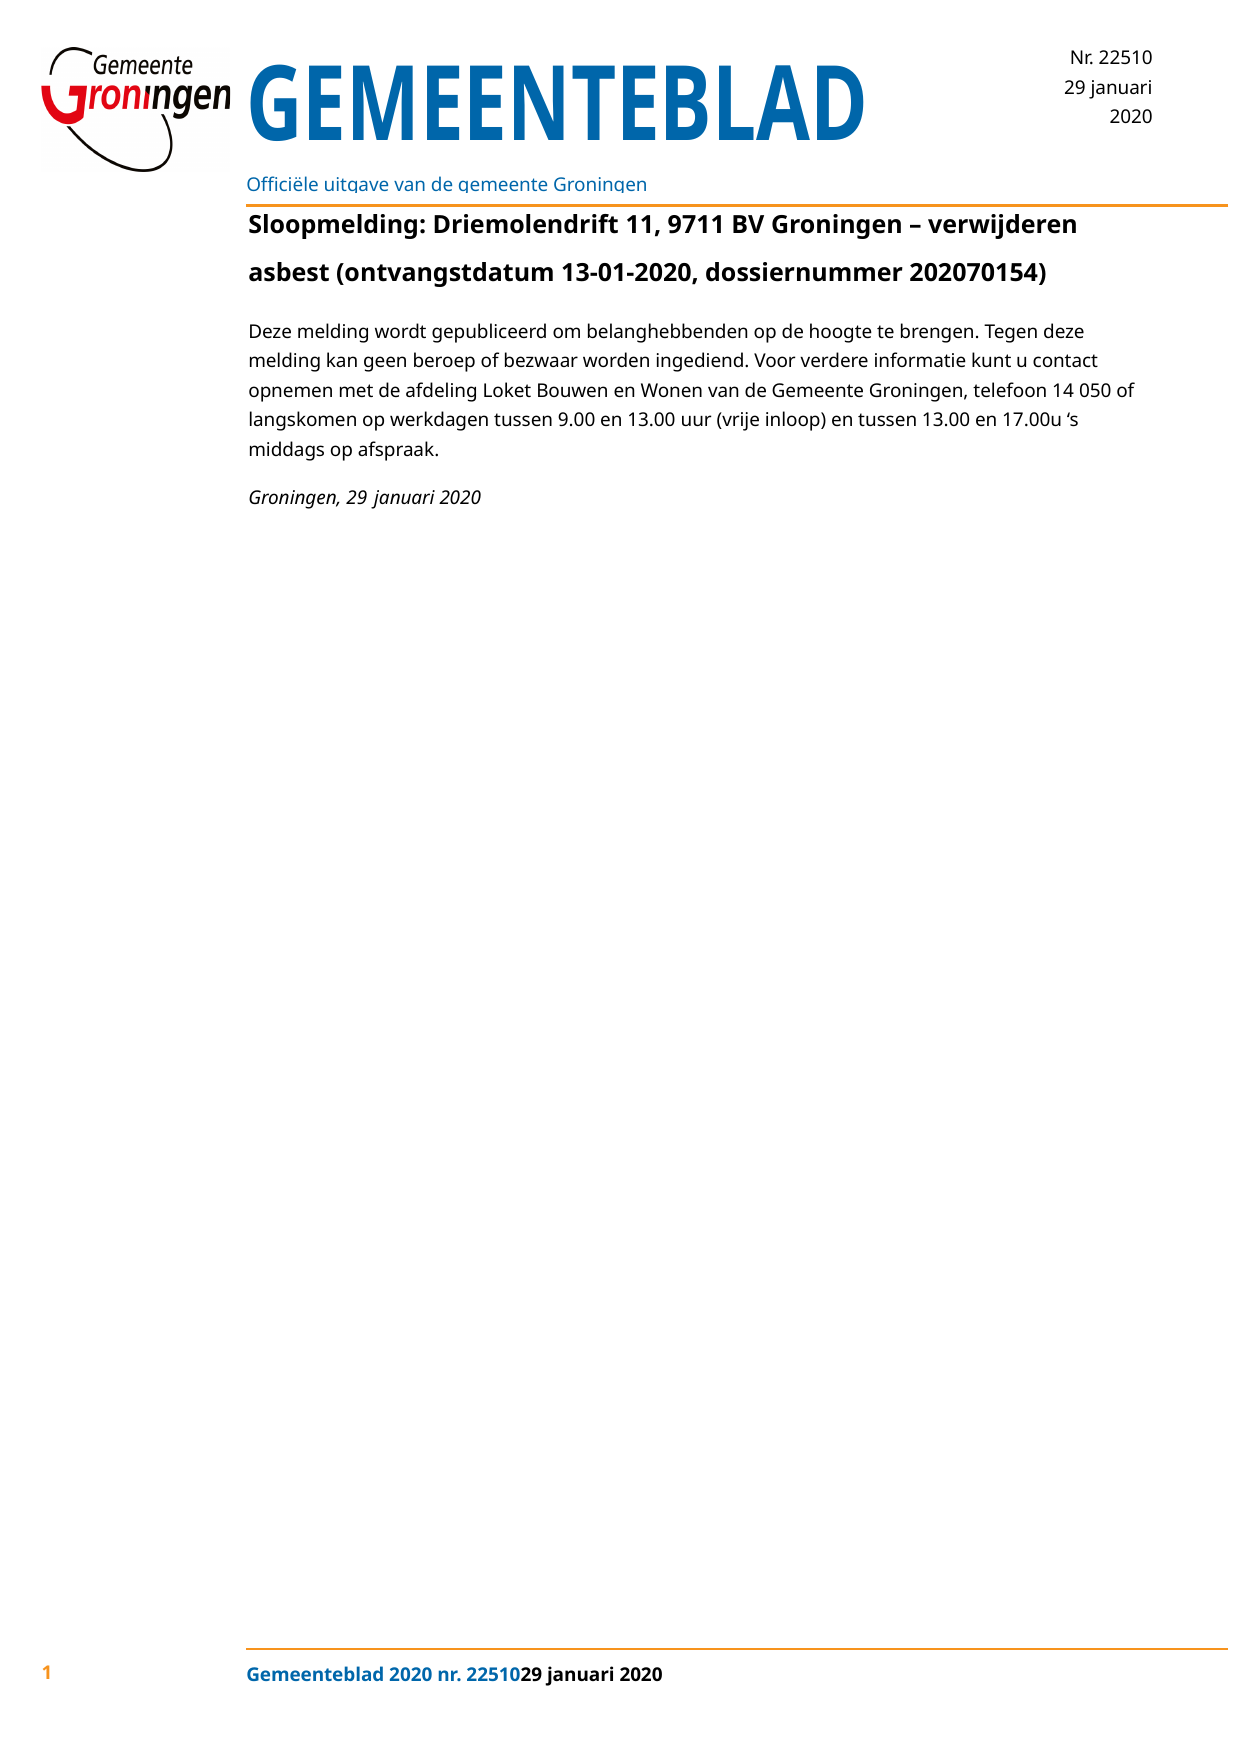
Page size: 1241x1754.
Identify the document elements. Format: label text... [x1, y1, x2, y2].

text Sloopmelding: Driemolendrift 11, 9711 BV Groningen – verwijderen asbest (ontvangstdatum 13-01-2020, dossiernummer 202070154) [248, 207, 1152, 288]
picture [41, 47, 231, 172]
text Groningen, 29 januari 2020 [248, 484, 1152, 510]
text Deze melding wordt gepubliceerd om belanghebbenden op de hoogte te brengen. Tegen deze melding kan geen beroep of bezwaar worden ingediend. Voor verdere informatie kunt u contact opnemen met de afdeling Loket Bouwen en Wonen van de Gemeente Groningen, telefoon 14 050 of langskomen op werkdagen tussen 9.00 en 13.00 uur (vrije inloop) en tussen 13.00 en 17.00u ‘s middags op afspraak. [248, 318, 1152, 462]
